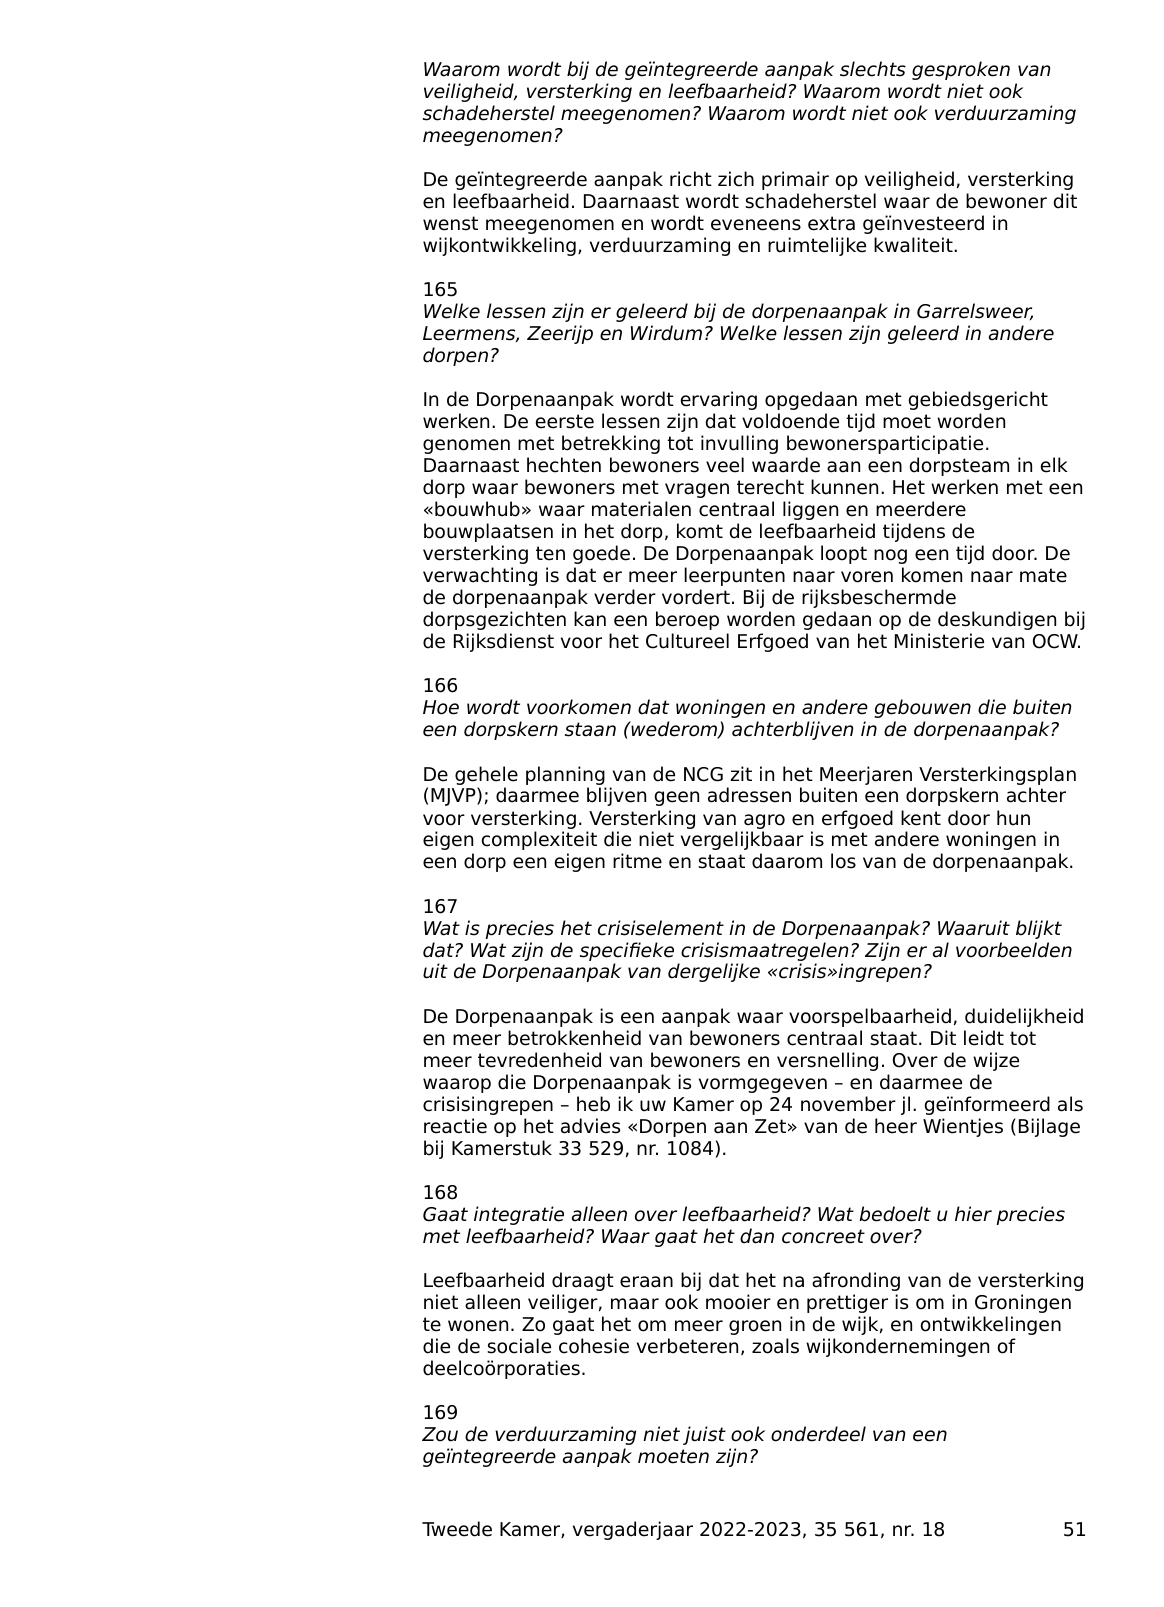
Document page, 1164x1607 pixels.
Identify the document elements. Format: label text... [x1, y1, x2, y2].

text Leefbaarheid draagt eraan bij dat het na afronding van de versterking niet alleen veiliger, maar ook mooier en prettiger is om in Groningen te wonen. Zo gaat het om meer groen in de wijk, en ontwikkelingen die de sociale cohesie verbeteren, zoals wijkondernemingen of deelcoörporaties. [422, 1270, 1087, 1380]
text Welke lessen zijn er geleerd bij de dorpenaanpak in Garrelsweer, Leermens, Zeerijp en Wirdum? Welke lessen zijn geleerd in andere dorpen? [422, 301, 1087, 367]
text 169 [422, 1402, 1087, 1424]
text 168 [422, 1182, 1087, 1204]
text 167 [422, 896, 1087, 917]
text De Dorpenaanpak is een aanpak waar voorspelbaarheid, duidelijkheid en meer betrokkenheid van bewoners centraal staat. Dit leidt tot meer tevredenheid van bewoners en versnelling. Over de wijze waarop die Dorpenaanpak is vormgegeven – en daarmee de crisisingrepen – heb ik uw Kamer op 24 november jl. geïnformeerd als reactie op het advies «Dorpen aan Zet» van de heer Wientjes (Bijlage bij Kamerstuk 33 529, nr. 1084). [422, 1006, 1087, 1159]
text 165 [422, 279, 1087, 301]
text 166 [422, 675, 1087, 697]
text Wat is precies het crisiselement in de Dorpenaanpak? Waaruit blijkt dat? Wat zijn de specifieke crisismaatregelen? Zijn er al voorbeelden uit de Dorpenaanpak van dergelijke «crisis»ingrepen? [422, 917, 1087, 983]
text De geïntegreerde aanpak richt zich primair op veiligheid, versterking en leefbaarheid. Daarnaast wordt schadeherstel waar de bewoner dit wenst meegenomen en wordt eveneens extra geïnvesteerd in wijkontwikkeling, verduurzaming en ruimtelijke kwaliteit. [422, 169, 1087, 257]
text Hoe wordt voorkomen dat woningen en andere gebouwen die buiten een dorpskern staan (wederom) achterblijven in de dorpenaanpak? [422, 697, 1087, 741]
text De gehele planning van de NCG zit in het Meerjaren Versterkingsplan (MJVP); daarmee blijven geen adressen buiten een dorpskern achter voor versterking. Versterking van agro en erfgoed kent door hun eigen complexiteit die niet vergelijkbaar is met andere woningen in een dorp een eigen ritme en staat daarom los van de dorpenaanpak. [422, 763, 1087, 873]
text Zou de verduurzaming niet juist ook onderdeel van een geïntegreerde aanpak moeten zijn? [422, 1424, 1087, 1468]
text Waarom wordt bij de geïntegreerde aanpak slechts gesproken van veiligheid, versterking en leefbaarheid? Waarom wordt niet ook schadeherstel meegenomen? Waarom wordt niet ook verduurzaming meegenomen? [422, 59, 1087, 147]
text Gaat integratie alleen over leefbaarheid? Wat bedoelt u hier precies met leefbaarheid? Waar gaat het dan concreet over? [422, 1204, 1087, 1248]
text In de Dorpenaanpak wordt ervaring opgedaan met gebiedsgericht werken. De eerste lessen zijn dat voldoende tijd moet worden genomen met betrekking tot invulling bewonersparticipatie. Daarnaast hechten bewoners veel waarde aan een dorpsteam in elk dorp waar bewoners met vragen terecht kunnen. Het werken met een «bouwhub» waar materialen centraal liggen en meerdere bouwplaatsen in het dorp, komt de leefbaarheid tijdens de versterking ten goede. De Dorpenaanpak loopt nog een tijd door. De verwachting is dat er meer leerpunten naar voren komen naar mate de dorpenaanpak verder vordert. Bij de rijksbeschermde dorpsgezichten kan een beroep worden gedaan op de deskundigen bij de Rijksdienst voor het Cultureel Erfgoed van het Ministerie van OCW. [422, 389, 1087, 653]
